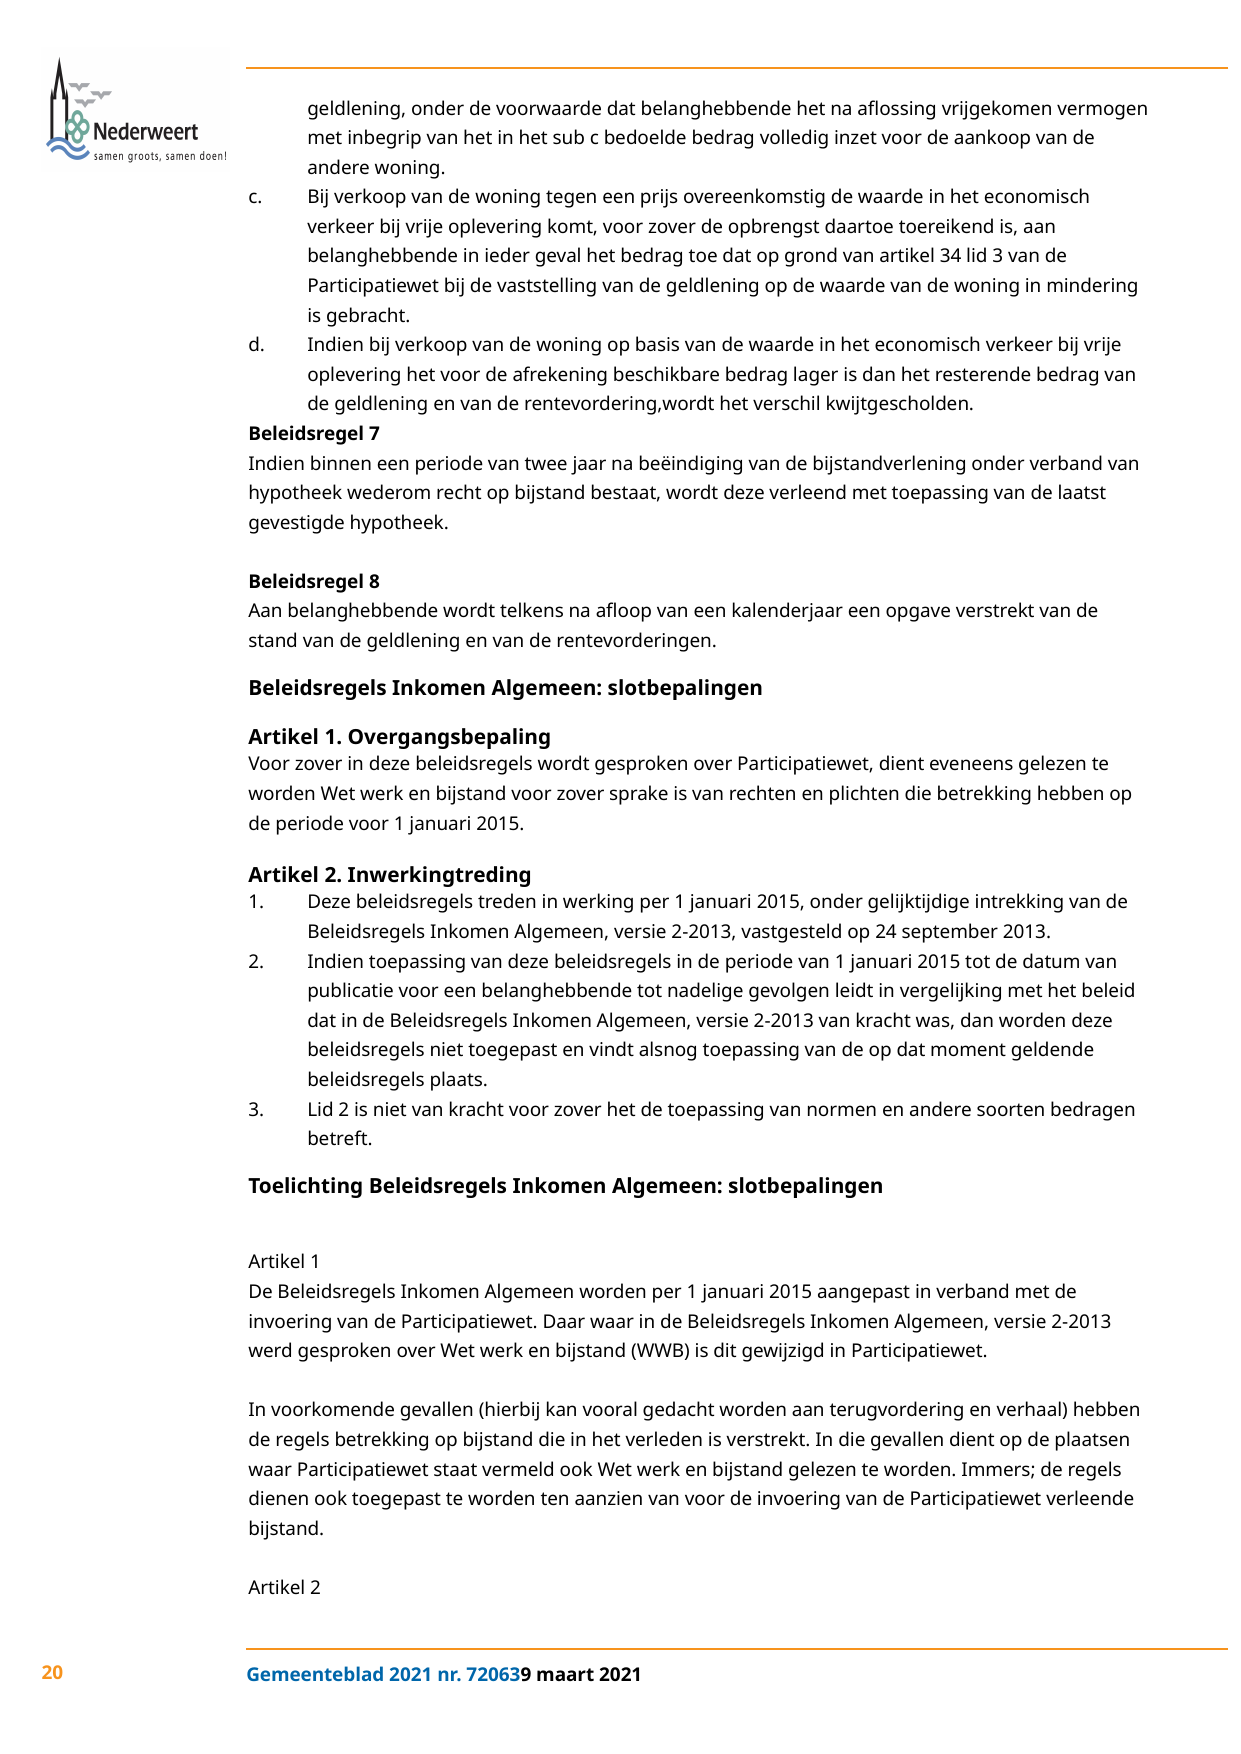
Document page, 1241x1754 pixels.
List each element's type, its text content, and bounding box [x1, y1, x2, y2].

list Indien toepassing van deze beleidsregels in de periode van 1 januari 2015 tot de datum van publicatie voor een belanghebbende tot nadelige gevolgen leidt in vergelijking met het beleid dat in de Beleidsregels Inkomen Algemeen, versie 2-2013 van kracht was, dan worden deze beleidsregels niet toegepast en vindt alsnog toepassing van de op dat moment geldende beleidsregels plaats. [248, 948, 1152, 1092]
text Artikel 2. Inwerkingtreding [248, 860, 1152, 889]
list Indien bij verkoop van de woning op basis van de waarde in het economisch verkeer bij vrije oplevering het voor de afrekening beschikbare bedrag lager is dan het resterende bedrag van de geldlening en van de rentevordering,wordt het verschil kwijtgescholden. [248, 331, 1152, 416]
text In voorkomende gevallen (hierbij kan vooral gedacht worden aan terugvordering en verhaal) hebben de regels betrekking op bijstand die in het verleden is verstrekt. In die gevallen dient op de plaatsen waar Participatiewet staat vermeld ook Wet werk en bijstand gelezen te worden. Immers; de regels dienen ook toegepast te worden ten aanzien van voor de invoering van de Participatiewet verleende bijstand. [248, 1397, 1152, 1541]
text Artikel 1 [248, 1249, 1152, 1274]
text De Beleidsregels Inkomen Algemeen worden per 1 januari 2015 aangepast in verband met de invoering van de Participatiewet. Daar waar in de Beleidsregels Inkomen Algemeen, versie 2-2013 werd gesproken over Wet werk en bijstand (WWB) is dit gewijzigd in Participatiewet. [248, 1278, 1152, 1363]
text Beleidsregel 8 [248, 568, 1152, 594]
list Deze beleidsregels treden in werking per 1 januari 2015, onder gelijktijdige intrekking van de Beleidsregels Inkomen Algemeen, versie 2-2013, vastgesteld op 24 september 2013. [248, 889, 1152, 944]
text Artikel 2 [248, 1574, 1152, 1600]
text Beleidsregel 7 [248, 420, 1152, 446]
list Lid 2 is niet van kracht voor zover het de toepassing van normen en andere soorten bedragen betreft. [248, 1096, 1152, 1151]
list geldlening, onder de voorwaarde dat belanghebbende het na aflossing vrijgekomen vermogen met inbegrip van het in het sub c bedoelde bedrag volledig inzet voor de aankoop van de andere woning. [248, 95, 1152, 180]
text Aan belanghebbende wordt telkens na afloop van een kalenderjaar een opgave verstrekt van de stand van de geldlening en van de rentevorderingen. [248, 598, 1152, 653]
text Toelichting Beleidsregels Inkomen Algemeen: slotbepalingen [248, 1171, 1152, 1199]
text Voor zover in deze beleidsregels wordt gesproken over Participatiewet, dient eveneens gelezen te worden Wet werk en bijstand voor zover sprake is van rechten en plichten die betrekking hebben op de periode voor 1 januari 2015. [248, 751, 1152, 836]
picture [41, 47, 231, 172]
text Artikel 1. Overgangsbepaling [248, 722, 1152, 751]
text Indien binnen een periode van twee jaar na beëindiging van de bijstandverlening onder verband van hypotheek wederom recht op bijstand bestaat, wordt deze verleend met toepassing van de laatst gevestigde hypotheek. [248, 450, 1152, 535]
text Beleidsregels Inkomen Algemeen: slotbepalingen [248, 673, 1152, 701]
list Bij verkoop van de woning tegen een prijs overeenkomstig de waarde in het economisch verkeer bij vrije oplevering komt, voor zover de opbrengst daartoe toereikend is, aan belanghebbende in ieder geval het bedrag toe dat op grond van artikel 34 lid 3 van de Participatiewet bij de vaststelling van de geldlening op de waarde van de woning in mindering is gebracht. [248, 183, 1152, 328]
